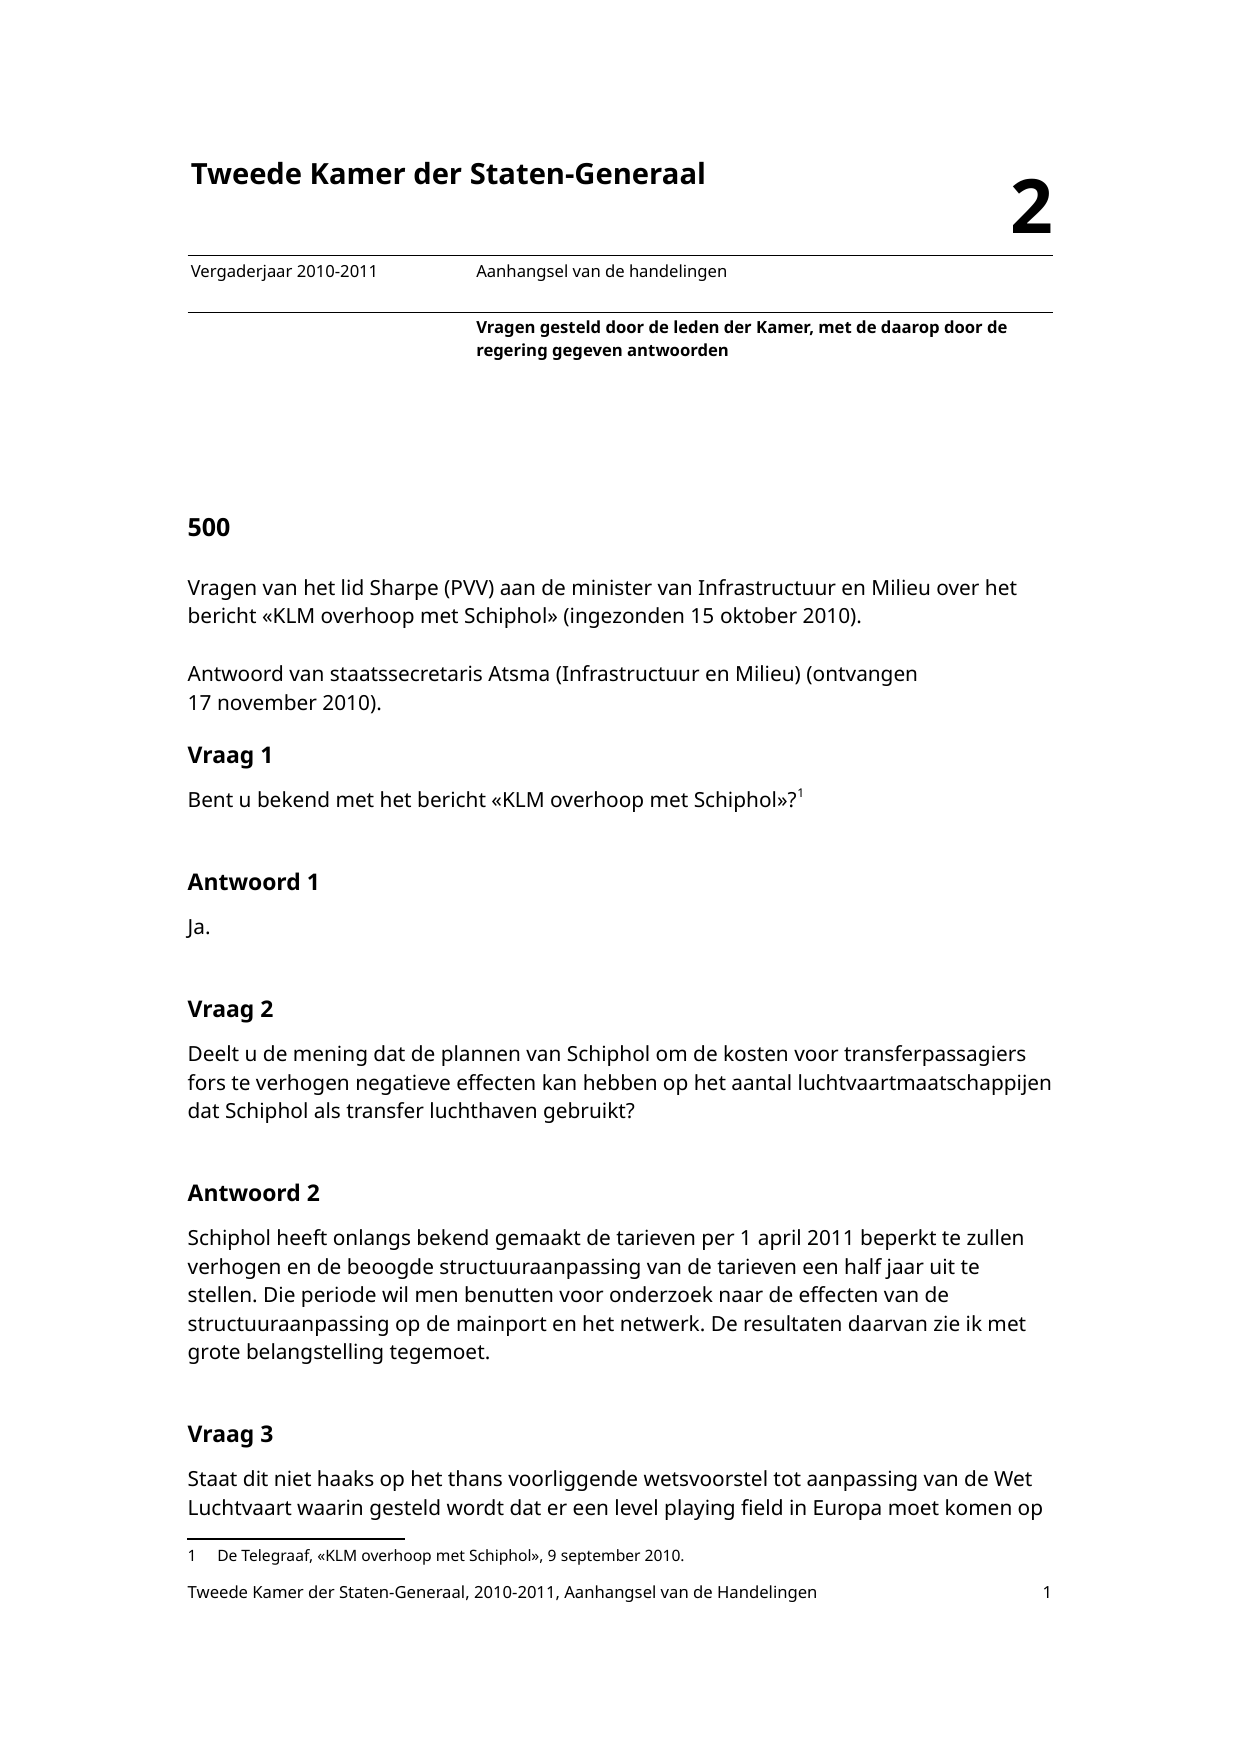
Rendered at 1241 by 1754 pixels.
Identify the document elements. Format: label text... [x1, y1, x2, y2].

text Ja. [187, 912, 1053, 941]
text Antwoord van staatssecretaris Atsma (Infrastructuur en Milieu) (ontvangen 17 november 2010). [187, 659, 1053, 716]
text Staat dit niet haaks op het thans voorliggende wetsvoorstel tot aanpassing van de Wet Luchtvaart waarin gesteld wordt dat er een level playing field in Europa moet komen op [187, 1464, 1053, 1521]
text Schiphol heeft onlangs bekend gemaakt de tarieven per 1 april 2011 beperkt te zullen verhogen en de beoogde structuuraanpassing van de tarieven een half jaar uit te stellen. Die periode wil men benutten voor onderzoek naar de effecten van de structuuraanpassing op de mainport en het netwerk. De resultaten daarvan zie ik met grote belangstelling tegemoet. [187, 1223, 1053, 1366]
table_header Tweede Kamer der Staten-Generaal [188, 150, 879, 255]
text Deelt u de mening dat de plannen van Schiphol om de kosten voor transferpassagiers fors te verhogen negatieve effecten kan hebben op het aantal luchtvaartmaatschappijen dat Schiphol als transfer luchthaven gebruikt? [187, 1039, 1053, 1125]
subtitle Vraag 3 [187, 1418, 1053, 1449]
table_cell Aanhangsel van de handelingen [473, 256, 1053, 312]
text 500 [187, 509, 1053, 543]
text Vragen van het lid Sharpe (PVV) aan de minister van Infrastructuur en Milieu over het bericht «KLM overhoop met Schiphol» (ingezonden 15 oktober 2010). [187, 573, 1053, 630]
subtitle Antwoord 2 [187, 1177, 1053, 1208]
table_cell Vergaderjaar 2010-2011 [188, 256, 473, 312]
table_cell [188, 313, 473, 361]
subtitle Antwoord 1 [187, 866, 1053, 897]
table_header 2 [880, 150, 1053, 255]
text Bent u bekend met het bericht «KLM overhoop met Schiphol»? [187, 785, 1053, 813]
subtitle Vraag 2 [187, 993, 1053, 1024]
text De Telegraaf, «KLM overhoop met Schiphol», 9 september 2010. [187, 1538, 1053, 1566]
subtitle Vraag 1 [187, 739, 1053, 770]
table_cell Vragen gesteld door de leden der Kamer, met de daarop door de regering gegeven antwoorden [473, 313, 1053, 361]
